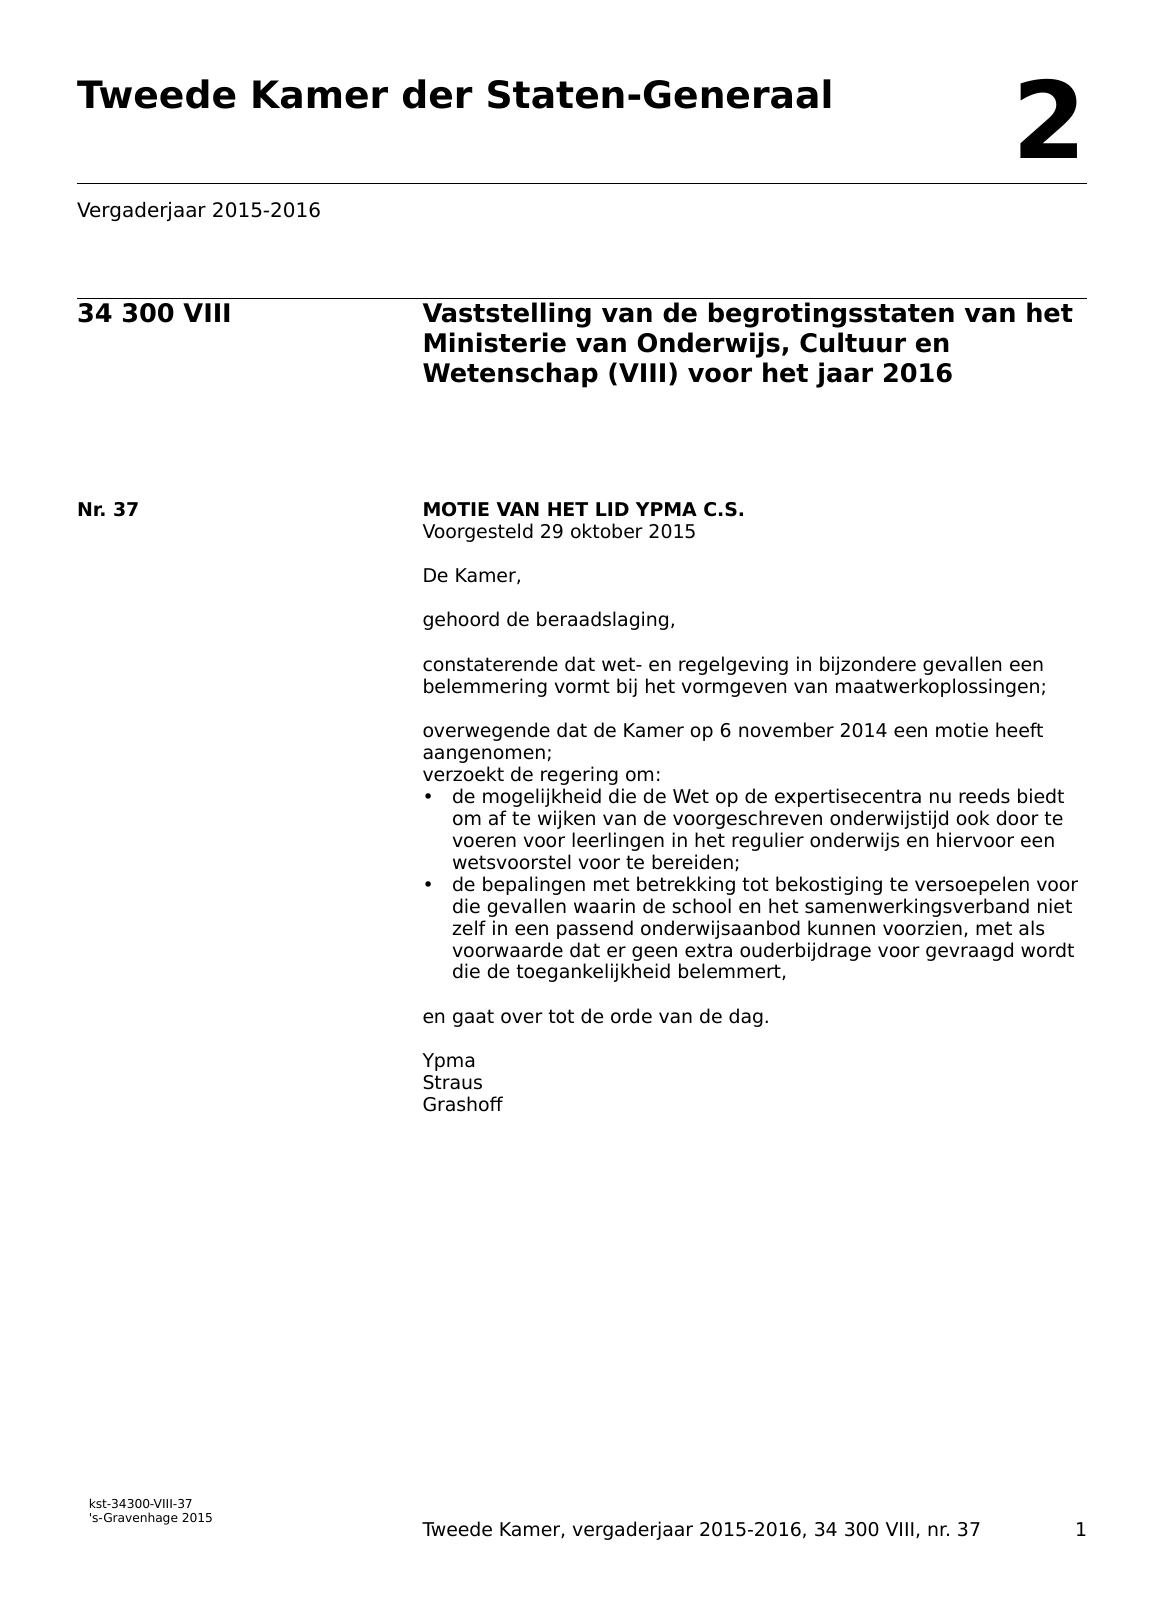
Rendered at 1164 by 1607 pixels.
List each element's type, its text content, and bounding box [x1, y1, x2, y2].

table_header 2 [886, 59, 1087, 183]
table_header Tweede Kamer der Staten-Generaal [77, 59, 886, 183]
text gehoord de beraadslaging, [422, 609, 1087, 631]
text en gaat over tot de orde van de dag. [422, 1006, 1087, 1028]
text 's-Gravenhage 2015 [88, 1511, 323, 1525]
table_cell Vergaderjaar 2015-2016 [77, 184, 1087, 298]
text Voorgesteld 29 oktober 2015 [422, 521, 1087, 543]
text Straus [422, 1072, 1087, 1094]
text • de mogelijkheid die de Wet op de expertisecentra nu reeds biedt om af te wijken van de voorgeschreven onderwijstijd ook door te voeren voor leerlingen in het regulier onderwijs en hiervoor een wetsvoorstel voor te bereiden; [422, 786, 1087, 873]
text Grashoff [422, 1094, 1087, 1116]
text kst-34300-VIII-37 [88, 1497, 323, 1511]
text Ypma [422, 1050, 1087, 1072]
subtitle Nr. 37 MOTIE VAN HET LID YPMA C.S. [77, 499, 1087, 521]
text De Kamer, [422, 565, 1087, 587]
text overwegende dat de Kamer op 6 november 2014 een motie heeft aangenomen; [422, 720, 1087, 764]
text constaterende dat wet- en regelgeving in bijzondere gevallen een belemmering vormt bij het vormgeven van maatwerkoplossingen; [422, 653, 1087, 697]
subtitle 34 300 VIII Vaststelling van de begrotingsstaten van het Ministerie van Onderwijs, Cultuur en Wetenschap (VIII) voor het jaar 2016 [77, 299, 1087, 388]
text • de bepalingen met betrekking tot bekostiging te versoepelen voor die gevallen waarin de school en het samenwerkingsverband niet zelf in een passend onderwijsaanbod kunnen voorzien, met als voorwaarde dat er geen extra ouderbijdrage voor gevraagd wordt die de toegankelijkheid belemmert, [422, 873, 1087, 983]
text verzoekt de regering om: [422, 764, 1087, 786]
